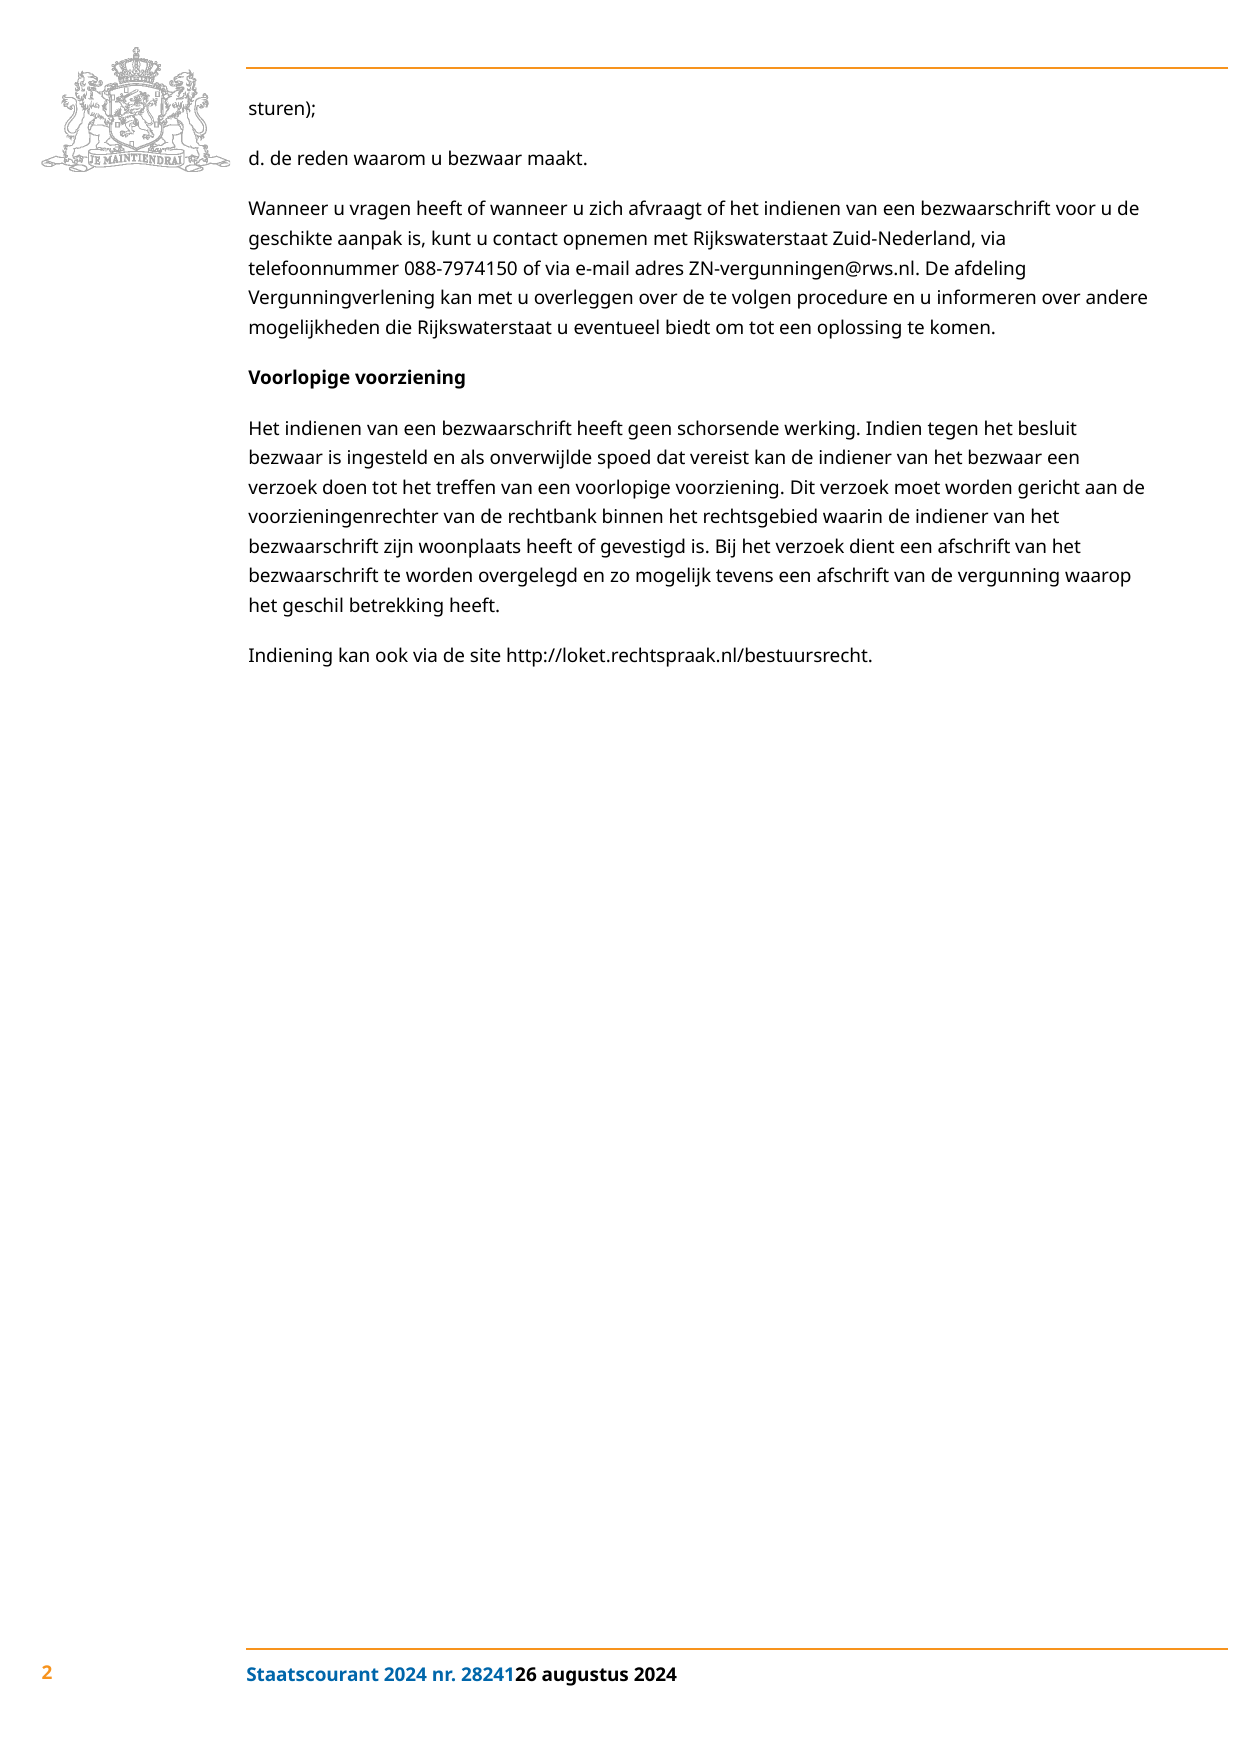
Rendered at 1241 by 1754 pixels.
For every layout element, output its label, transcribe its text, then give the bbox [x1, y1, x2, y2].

picture [41, 47, 231, 172]
text Voorlopige voorziening [248, 364, 1152, 390]
text Het indienen van een bezwaarschrift heeft geen schorsende werking. Indien tegen het besluit bezwaar is ingesteld en als onverwijlde spoed dat vereist kan de indiener van het bezwaar een verzoek doen tot het treffen van een voorlopige voorziening. Dit verzoek moet worden gericht aan de voorzieningenrechter van de rechtbank binnen het rechtsgebied waarin de indiener van het bezwaarschrift zijn woonplaats heeft of gevestigd is. Bij het verzoek dient een afschrift van het bezwaarschrift te worden overgelegd en zo mogelijk tevens een afschrift van de vergunning waarop het geschil betrekking heeft. [248, 415, 1152, 618]
text sturen); [248, 95, 1152, 121]
text Wanneer u vragen heeft of wanneer u zich afvraagt of het indienen van een bezwaarschrift voor u de geschikte aanpak is, kunt u contact opnemen met Rijkswaterstaat Zuid-Nederland, via telefoonnummer 088-7974150 of via e-mail adres ZN-vergunningen@rws.nl. De afdeling Vergunningverlening kan met u overleggen over de te volgen procedure en u informeren over andere mogelijkheden die Rijkswaterstaat u eventueel biedt om tot een oplossing te komen. [248, 196, 1152, 340]
text d. de reden waarom u bezwaar maakt. [248, 145, 1152, 171]
text Indiening kan ook via de site http://loket.rechtspraak.nl/bestuursrecht. [248, 643, 1152, 668]
